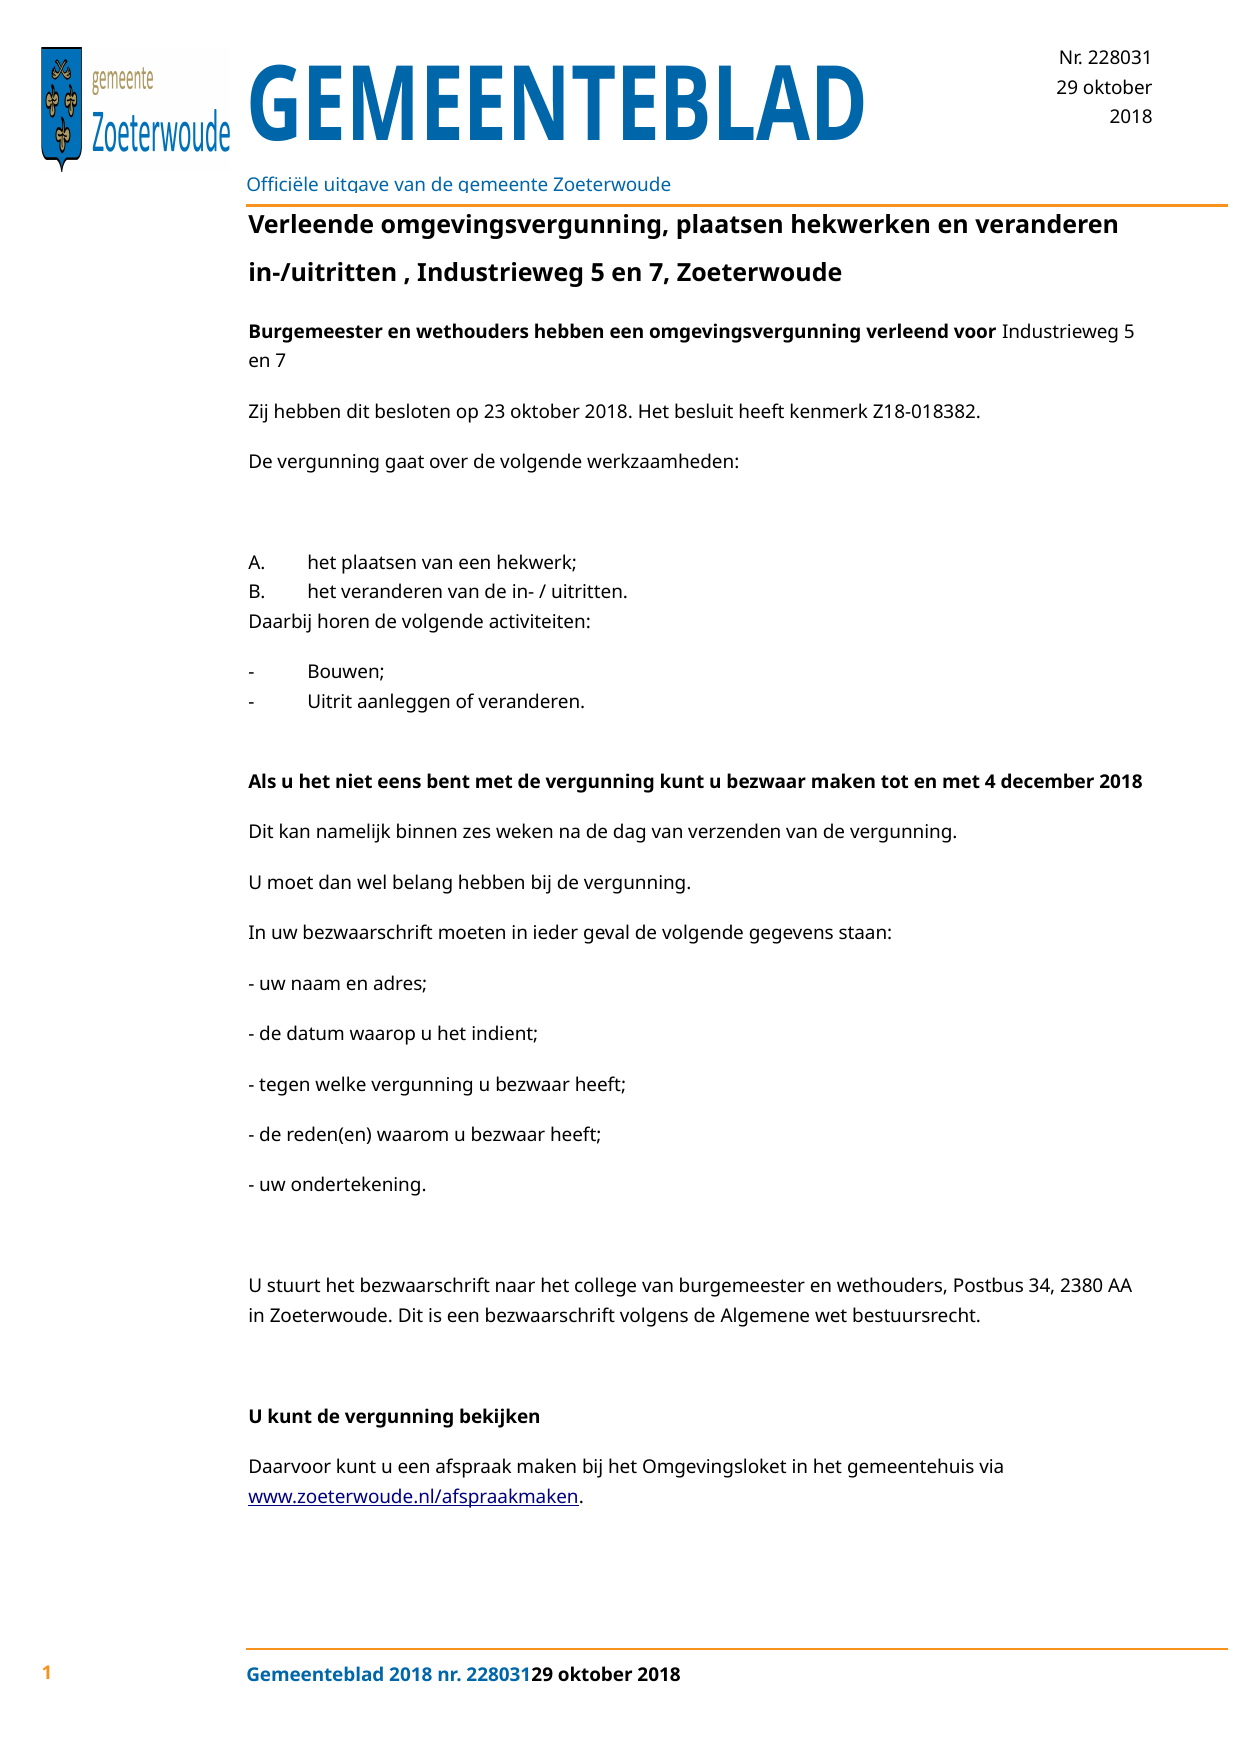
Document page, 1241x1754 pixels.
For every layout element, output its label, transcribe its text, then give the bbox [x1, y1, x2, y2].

text Dit kan namelijk binnen zes weken na de dag van verzenden van de vergunning. [248, 819, 1152, 844]
text Verleende omgevingsvergunning, plaatsen hekwerken en veranderen in-/uitritten , Industrieweg 5 en 7, Zoeterwoude [248, 207, 1152, 288]
text Daarvoor kunt u een afspraak maken bij het Omgevingsloket in het gemeentehuis via www.zoeterwoude.nl/afspraakmaken. [248, 1453, 1152, 1509]
text Burgemeester en wethouders hebben een omgevingsvergunning verleend voor Industrieweg 5 en 7 [248, 318, 1152, 373]
text - de datum waarop u het indient; [248, 1020, 1152, 1046]
text Daarbij horen de volgende activiteiten: [248, 608, 1152, 634]
text Als u het niet eens bent met de vergunning kunt u bezwaar maken tot en met 4 december 2018 [248, 768, 1152, 794]
list het plaatsen van een hekwerk; [248, 549, 1152, 575]
picture [41, 47, 231, 172]
text U moet dan wel belang hebben bij de vergunning. [248, 869, 1152, 895]
text U kunt de vergunning bekijken [248, 1403, 1152, 1429]
text Zij hebben dit besloten op 23 oktober 2018. Het besluit heeft kenmerk Z18-018382. [248, 398, 1152, 424]
list het veranderen van de in- / uitritten. [248, 579, 1152, 604]
text - tegen welke vergunning u bezwaar heeft; [248, 1071, 1152, 1097]
text De vergunning gaat over de volgende werkzaamheden: [248, 448, 1152, 474]
text U stuurt het bezwaarschrift naar het college van burgemeester en wethouders, Postbus 34, 2380 AA in Zoeterwoude. Dit is een bezwaarschrift volgens de Algemene wet bestuursrecht. [248, 1272, 1152, 1328]
list Bouwen; [248, 659, 1152, 684]
text - uw naam en adres; [248, 970, 1152, 996]
list Uitrit aanleggen of veranderen. [248, 688, 1152, 714]
text In uw bezwaarschrift moeten in ieder geval de volgende gegevens staan: [248, 919, 1152, 945]
text - uw ondertekening. [248, 1172, 1152, 1197]
text - de reden(en) waarom u bezwaar heeft; [248, 1121, 1152, 1147]
